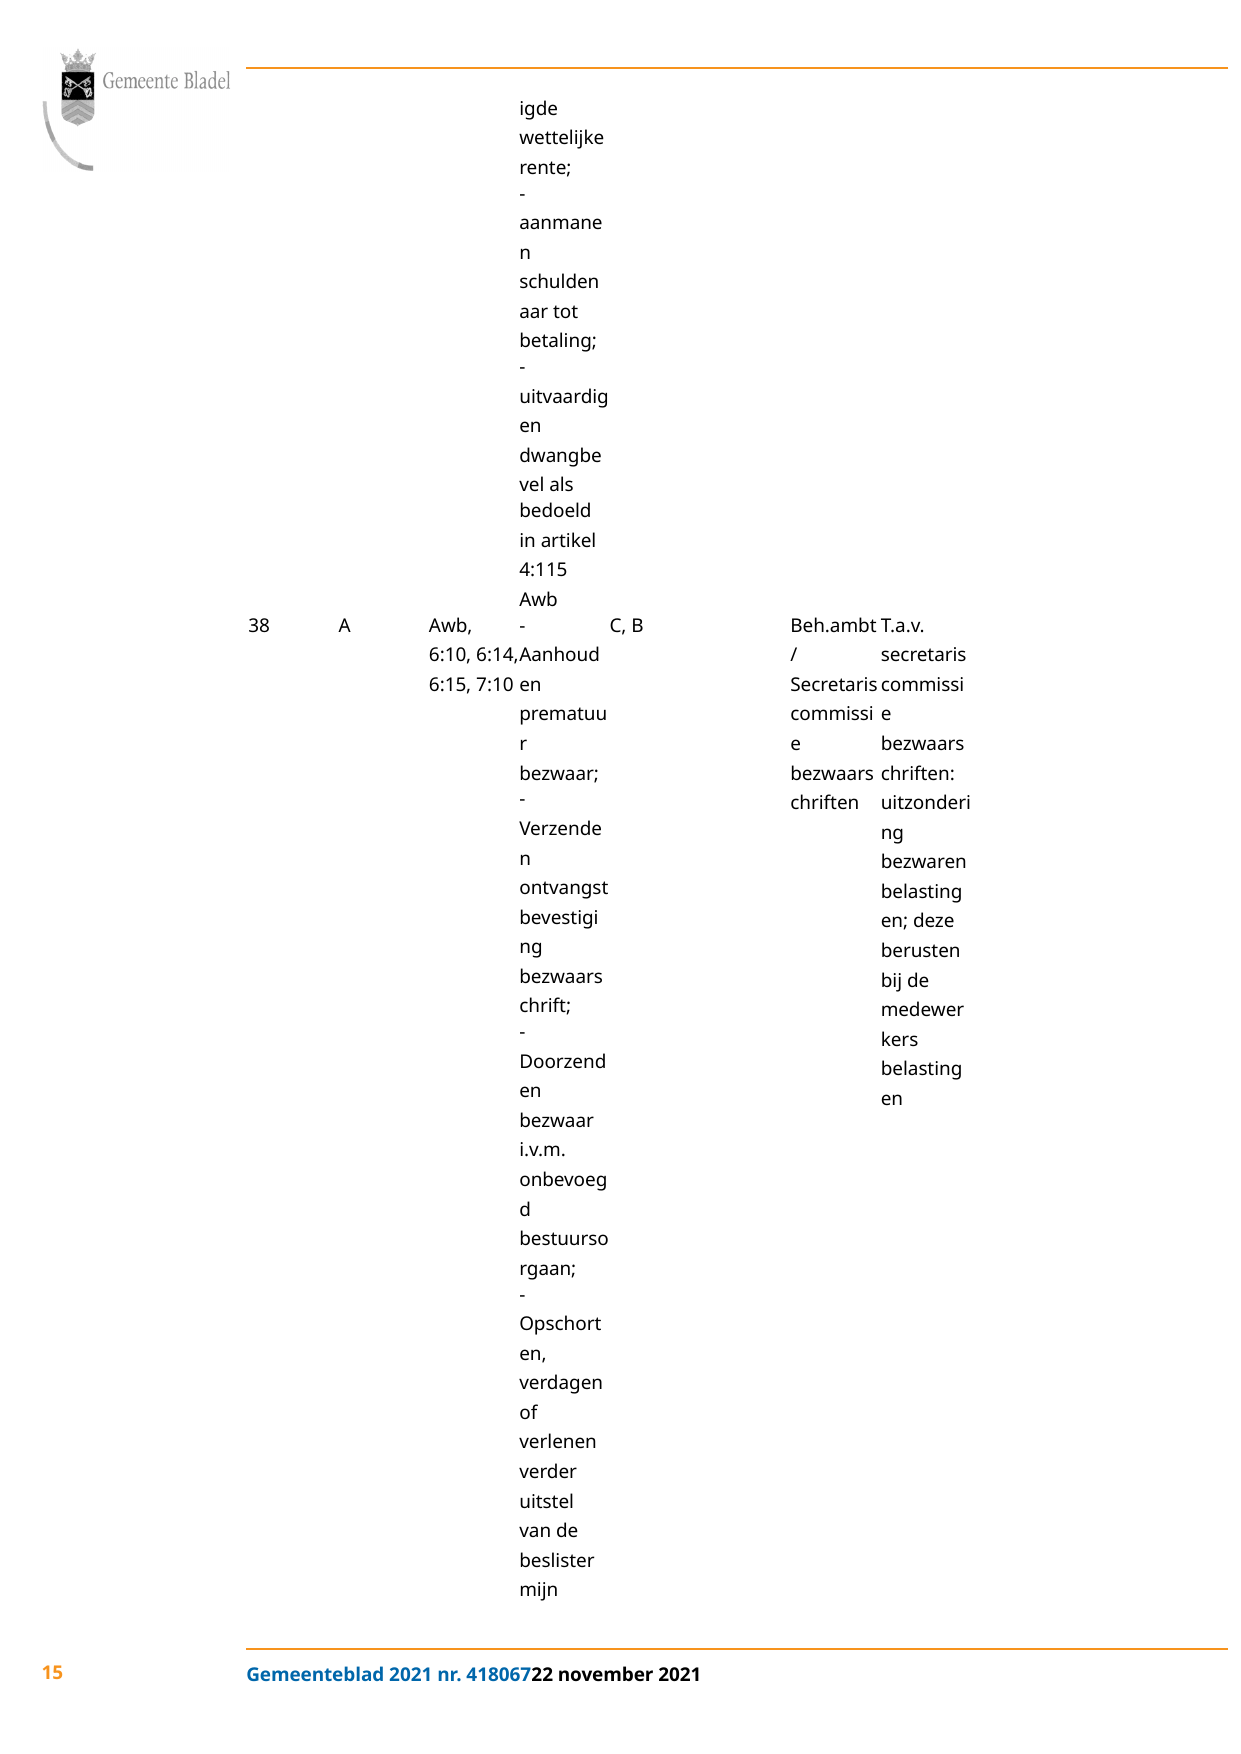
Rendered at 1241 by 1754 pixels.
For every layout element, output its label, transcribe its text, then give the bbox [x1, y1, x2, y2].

table_cell [1061, 612, 1152, 786]
table_cell bedoeld in artikel 4:115 Awb [519, 498, 609, 612]
table_cell [429, 95, 519, 180]
table_cell [971, 1281, 1061, 1602]
table_cell T.a.v. secretaris commissie bezwaarschriften: uitzondering bezwaren belastingen; deze berusten bij de medewerkers belastingen [881, 612, 971, 1602]
table_cell Awb, 6:10, 6:14, 6:15, 7:10 [429, 612, 519, 1602]
table_cell - uitvaardigen dwangbevel als [519, 353, 609, 497]
picture [41, 47, 231, 172]
table_cell igde wettelijke rente; [519, 95, 609, 180]
table_cell [1061, 498, 1152, 612]
table_cell [1061, 786, 1152, 1018]
table_cell C, B [609, 612, 700, 1602]
table_cell [971, 612, 1061, 786]
table_cell [881, 95, 971, 612]
table_cell [1061, 95, 1152, 180]
table_cell [1061, 353, 1152, 497]
table_cell [429, 498, 519, 612]
table_cell [700, 612, 790, 1602]
table_cell [971, 180, 1061, 353]
table_cell [971, 786, 1061, 1018]
table_cell - Aanhouden prematuur bezwaar; [519, 612, 609, 786]
table_cell [971, 353, 1061, 497]
table_cell - Opschorten, verdagen of verlenen verder uitstel van de beslistermijn [519, 1281, 609, 1602]
table_cell [429, 353, 519, 497]
table_cell [700, 95, 790, 612]
table_cell 38 [248, 612, 338, 1602]
table_cell [609, 95, 700, 612]
table_cell [338, 95, 429, 612]
table_cell - Doorzenden bezwaar i.v.m. onbevoegd bestuursorgaan; [519, 1018, 609, 1281]
table_cell [1061, 1018, 1152, 1281]
table_cell [248, 95, 338, 612]
table_cell [1061, 1281, 1152, 1602]
table_cell A [338, 612, 429, 1602]
table_cell [429, 180, 519, 353]
table_cell Beh.ambt/ Secretaris commissie bezwaarschriften [790, 612, 881, 1602]
table_cell [971, 95, 1061, 180]
table_cell [971, 1018, 1061, 1281]
table_cell - aanmanen schuldenaar tot betaling; [519, 180, 609, 353]
table_cell [971, 498, 1061, 612]
table_cell [1061, 180, 1152, 353]
table_cell - Verzenden ontvangstbevestiging bezwaarschrift; [519, 786, 609, 1018]
table_cell [790, 95, 881, 612]
